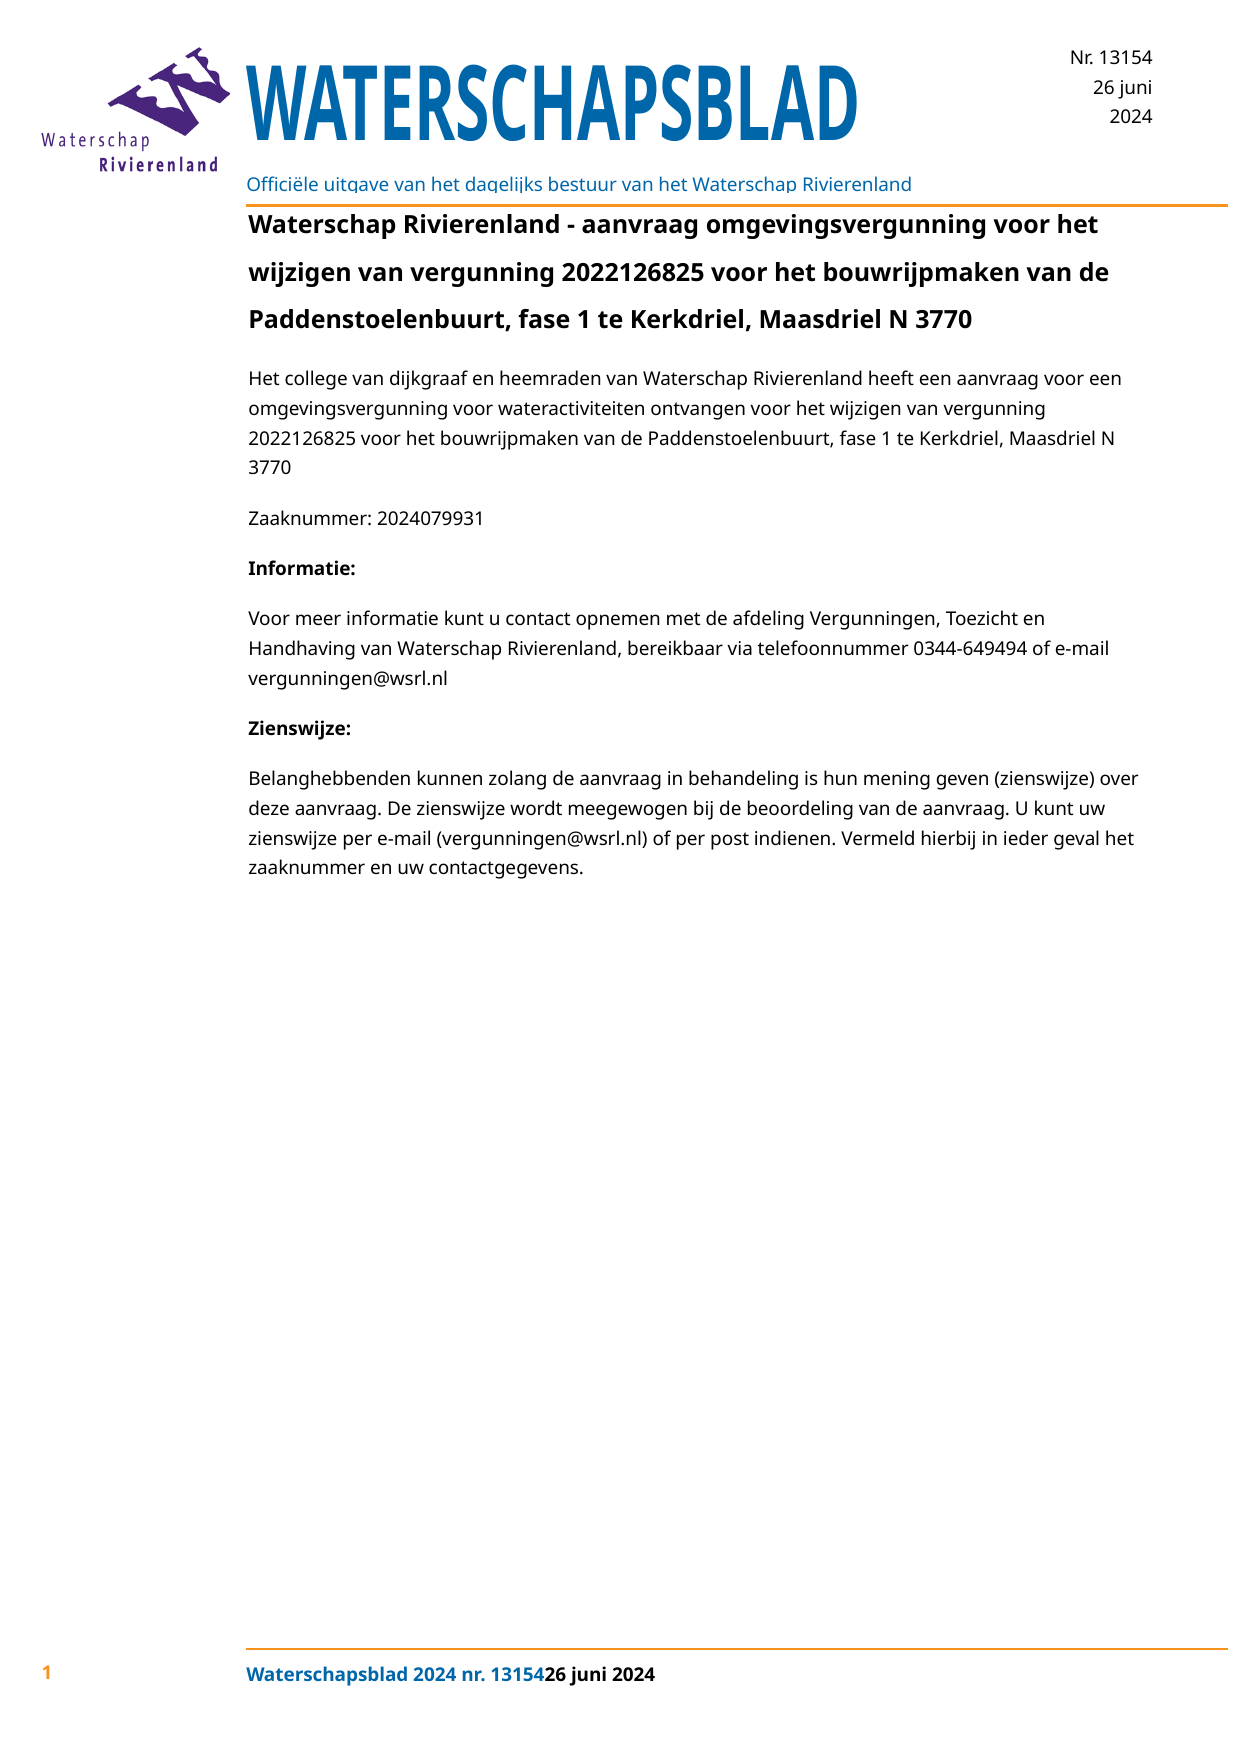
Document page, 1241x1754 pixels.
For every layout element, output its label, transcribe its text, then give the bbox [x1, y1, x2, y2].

picture [41, 47, 231, 172]
text Het college van dijkgraaf en heemraden van Waterschap Rivierenland heeft een aanvraag voor een omgevingsvergunning voor wateractiviteiten ontvangen voor het wijzigen van vergunning 2022126825 voor het bouwrijpmaken van de Paddenstoelenbuurt, fase 1 te Kerkdriel, Maasdriel N 3770 [248, 366, 1152, 480]
text Zienswijze: [248, 715, 1152, 741]
text Belanghebbenden kunnen zolang de aanvraag in behandeling is hun mening geven (zienswijze) over deze aanvraag. De zienswijze wordt meegewogen bij de beoordeling van de aanvraag. U kunt uw zienswijze per e-mail (vergunningen@wsrl.nl) of per post indienen. Vermeld hierbij in ieder geval het zaaknummer en uw contactgegevens. [248, 766, 1152, 880]
text Voor meer informatie kunt u contact opnemen met de afdeling Vergunningen, Toezicht en Handhaving van Waterschap Rivierenland, bereikbaar via telefoonnummer 0344-649494 of e-mail vergunningen@wsrl.nl [248, 606, 1152, 690]
text Waterschap Rivierenland - aanvraag omgevingsvergunning voor het wijzigen van vergunning 2022126825 voor het bouwrijpmaken van de Paddenstoelenbuurt, fase 1 te Kerkdriel, Maasdriel N 3770 [248, 207, 1152, 336]
text Informatie: [248, 555, 1152, 581]
text Zaaknummer: 2024079931 [248, 505, 1152, 530]
